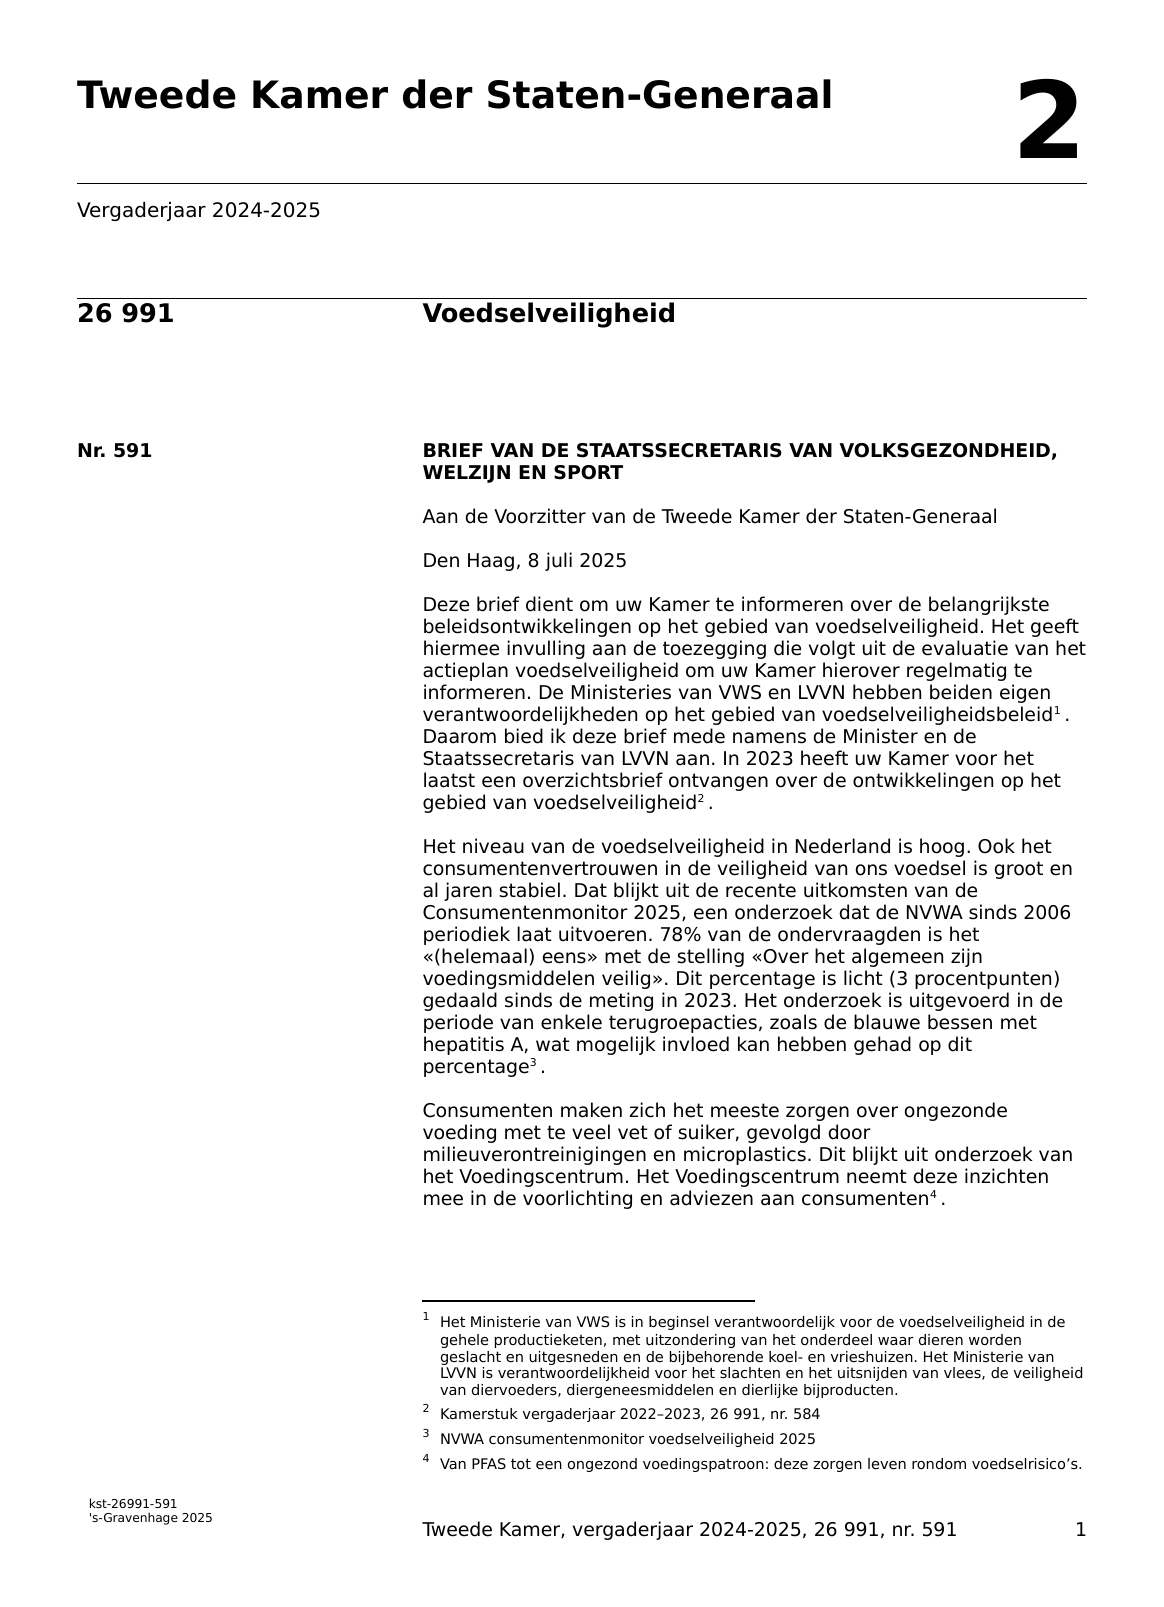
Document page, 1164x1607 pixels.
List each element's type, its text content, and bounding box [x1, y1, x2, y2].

text Den Haag, 8 juli 2025 [422, 550, 1087, 572]
table_header Tweede Kamer der Staten-Generaal [77, 59, 886, 183]
subtitle 26 991 Voedselveiligheid [77, 299, 1087, 329]
text Het Ministerie van VWS is in beginsel verantwoordelijk voor de voedselveiligheid in de gehele productieketen, met uitzondering van het onderdeel waar dieren worden geslacht en uitgesneden en de bijbehorende koel- en vrieshuizen. Het Ministerie van LVVN is verantwoordelijkheid voor het slachten en het uitsnijden van vlees, de veiligheid van diervoeders, diergeneesmiddelen en dierlijke bijproducten. [422, 1310, 1087, 1399]
text Consumenten maken zich het meeste zorgen over ongezonde voeding met te veel vet of suiker, gevolgd door milieuverontreinigingen en microplastics. Dit blijkt uit onderzoek van het Voedingscentrum. Het Voedingscentrum neemt deze inzichten mee in de voorlichting en adviezen aan consumenten. [422, 1100, 1087, 1210]
text NVWA consumentenmonitor voedselveiligheid 2025 [422, 1427, 1087, 1449]
text Het niveau van de voedselveiligheid in Nederland is hoog. Ook het consumentenvertrouwen in de veiligheid van ons voedsel is groot en al jaren stabiel. Dat blijkt uit de recente uitkomsten van de Consumentenmonitor 2025, een onderzoek dat de NVWA sinds 2006 periodiek laat uitvoeren. 78% van de ondervraagden is het «(helemaal) eens» met de stelling «Over het algemeen zijn voedingsmiddelen veilig». Dit percentage is licht (3 procentpunten) gedaald sinds de meting in 2023. Het onderzoek is uitgevoerd in de periode van enkele terugroepacties, zoals de blauwe bessen met hepatitis A, wat mogelijk invloed kan hebben gehad op dit percentage. [422, 836, 1087, 1078]
text Deze brief dient om uw Kamer te informeren over de belangrijkste beleidsontwikkelingen op het gebied van voedselveiligheid. Het geeft hiermee invulling aan de toezegging die volgt uit de evaluatie van het actieplan voedselveiligheid om uw Kamer hierover regelmatig te informeren. De Ministeries van VWS en LVVN hebben beiden eigen verantwoordelijkheden op het gebied van voedselveiligheidsbeleid. Daarom bied ik deze brief mede namens de Minister en de Staatssecretaris van LVVN aan. In 2023 heeft uw Kamer voor het laatst een overzichtsbrief ontvangen over de ontwikkelingen op het gebied van voedselveiligheid. [422, 594, 1087, 814]
text Van PFAS tot een ongezond voedingspatroon: deze zorgen leven rondom voedselrisico’s. [422, 1452, 1087, 1474]
text 's-Gravenhage 2025 [88, 1511, 323, 1525]
text Aan de Voorzitter van de Tweede Kamer der Staten-Generaal [422, 506, 1087, 528]
table_header 2 [886, 59, 1087, 183]
subtitle Nr. 591 BRIEF VAN DE STAATSSECRETARIS VAN VOLKSGEZONDHEID, WELZIJN EN SPORT [77, 440, 1087, 484]
table_cell Vergaderjaar 2024-2025 [77, 184, 1087, 298]
text kst-26991-591 [88, 1497, 323, 1511]
text Kamerstuk vergaderjaar 2022–2023, 26 991, nr. 584 [422, 1402, 1087, 1424]
